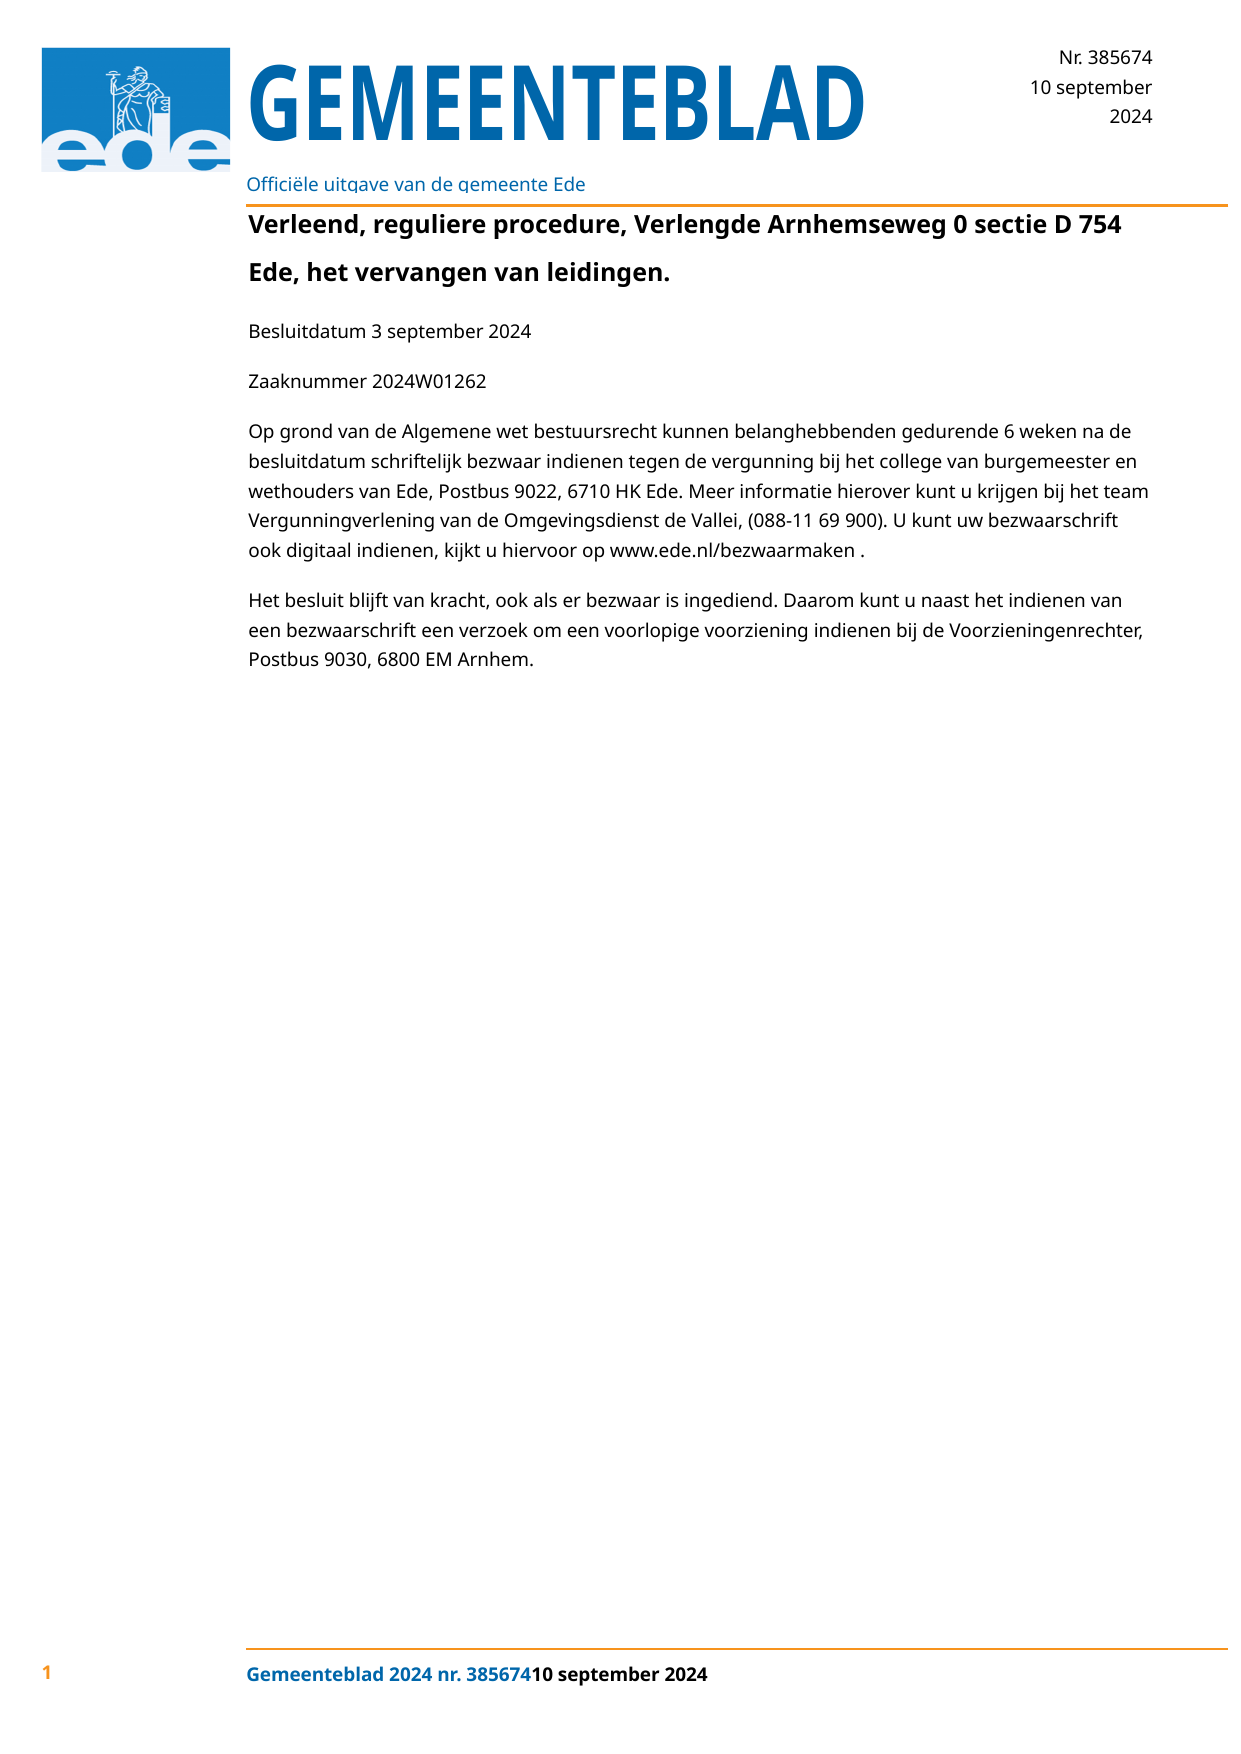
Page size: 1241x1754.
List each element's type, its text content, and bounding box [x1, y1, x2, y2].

text Verleend, reguliere procedure, Verlengde Arnhemseweg 0 sectie D 754 Ede, het vervangen van leidingen. [248, 207, 1152, 288]
picture [41, 47, 231, 172]
text Besluitdatum 3 september 2024 [248, 318, 1152, 344]
text Op grond van de Algemene wet bestuursrecht kunnen belanghebbenden gedurende 6 weken na de besluitdatum schriftelijk bezwaar indienen tegen de vergunning bij het college van burgemeester en wethouders van Ede, Postbus 9022, 6710 HK Ede. Meer informatie hierover kunt u krijgen bij het team Vergunningverlening van de Omgevingsdienst de Vallei, (088-11 69 900). U kunt uw bezwaarschrift ook digitaal indienen, kijkt u hiervoor op www.ede.nl/bezwaarmaken . [248, 419, 1152, 563]
text Het besluit blijft van kracht, ook als er bezwaar is ingediend. Daarom kunt u naast het indienen van een bezwaarschrift een verzoek om een voorlopige voorziening indienen bij de Voorzieningenrechter, Postbus 9030, 6800 EM Arnhem. [248, 587, 1152, 672]
text Zaaknummer 2024W01262 [248, 368, 1152, 394]
